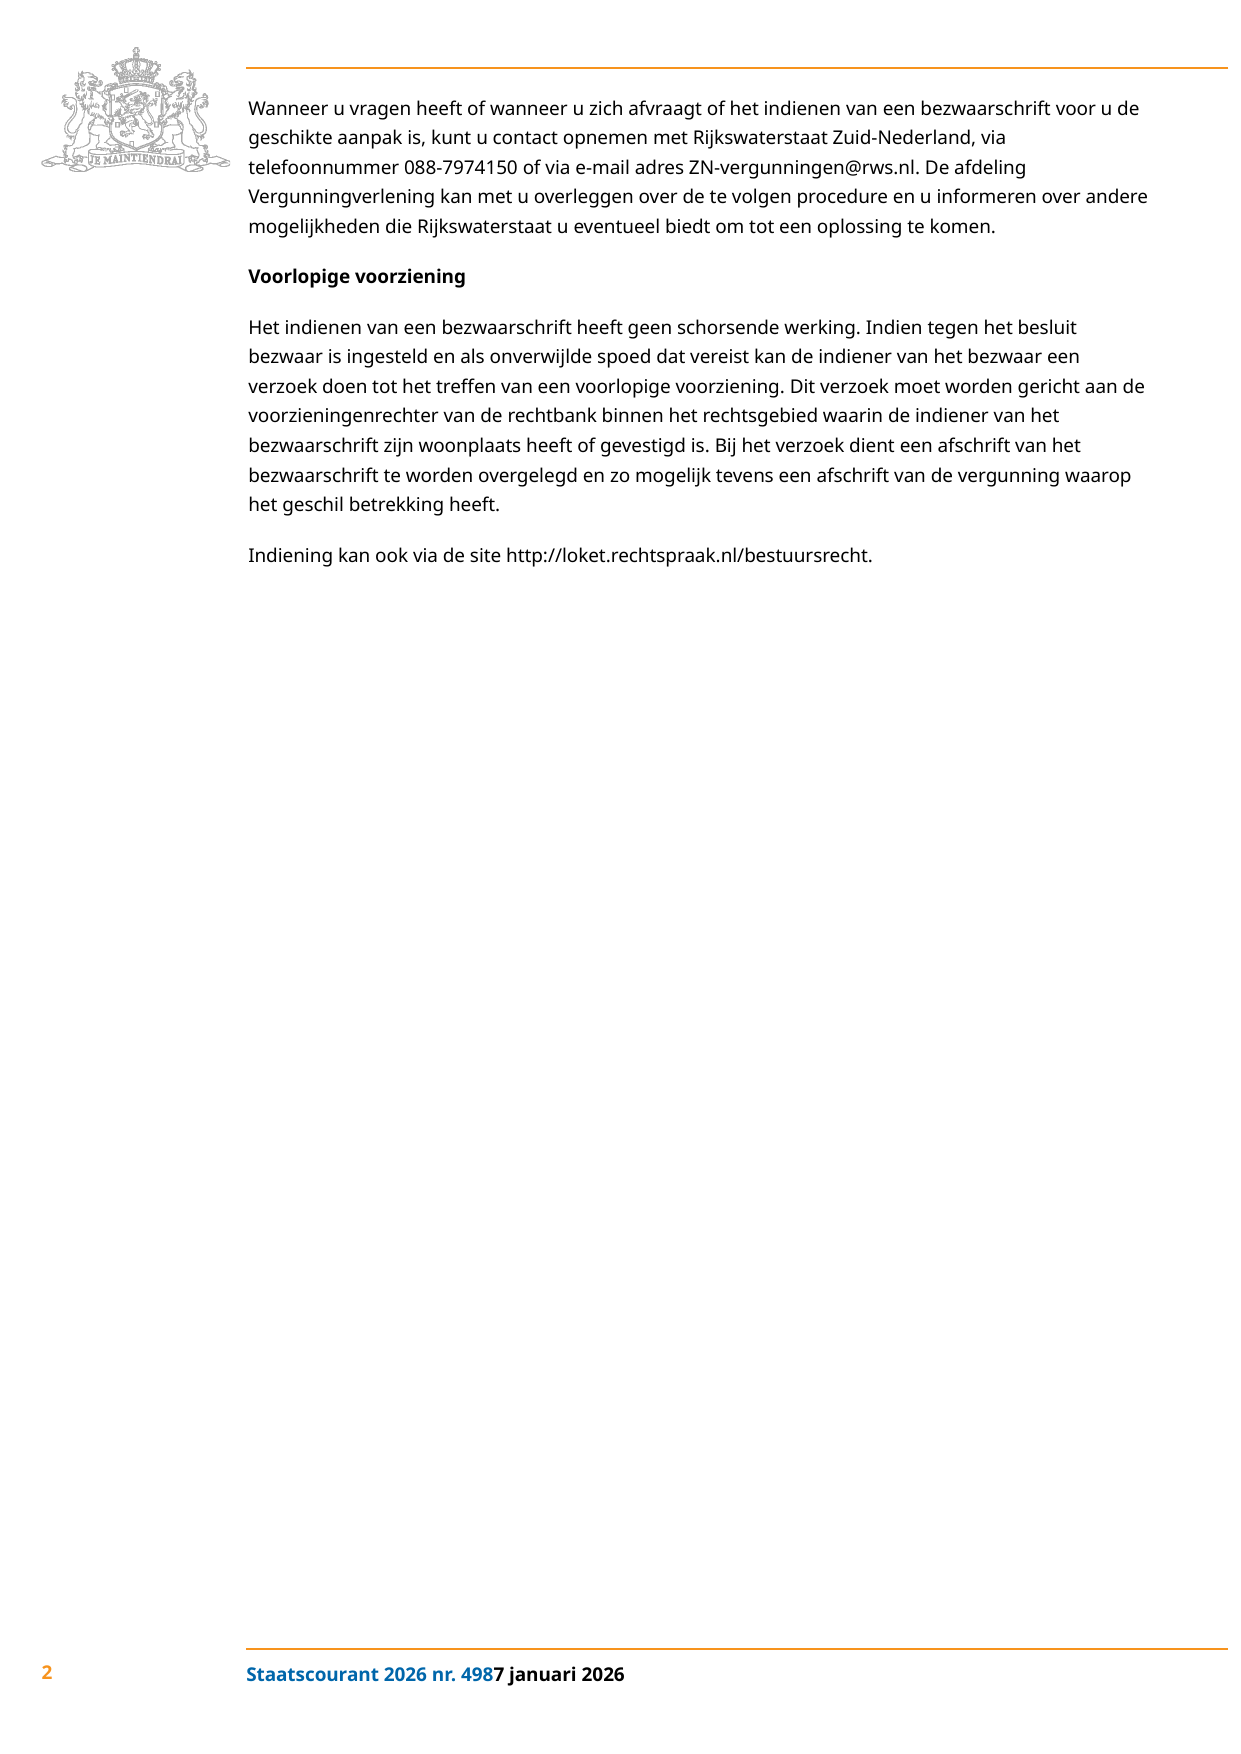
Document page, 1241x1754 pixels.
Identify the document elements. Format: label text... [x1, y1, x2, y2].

text Het indienen van een bezwaarschrift heeft geen schorsende werking. Indien tegen het besluit bezwaar is ingesteld en als onverwijlde spoed dat vereist kan de indiener van het bezwaar een verzoek doen tot het treffen van een voorlopige voorziening. Dit verzoek moet worden gericht aan de voorzieningenrechter van de rechtbank binnen het rechtsgebied waarin de indiener van het bezwaarschrift zijn woonplaats heeft of gevestigd is. Bij het verzoek dient een afschrift van het bezwaarschrift te worden overgelegd en zo mogelijk tevens een afschrift van de vergunning waarop het geschil betrekking heeft. [248, 314, 1152, 517]
text Indiening kan ook via de site http://loket.rechtspraak.nl/bestuursrecht. [248, 542, 1152, 568]
picture [41, 47, 231, 172]
text Wanneer u vragen heeft of wanneer u zich afvraagt of het indienen van een bezwaarschrift voor u de geschikte aanpak is, kunt u contact opnemen met Rijkswaterstaat Zuid-Nederland, via telefoonnummer 088-7974150 of via e-mail adres ZN-vergunningen@rws.nl. De afdeling Vergunningverlening kan met u overleggen over de te volgen procedure en u informeren over andere mogelijkheden die Rijkswaterstaat u eventueel biedt om tot een oplossing te komen. [248, 95, 1152, 239]
text Voorlopige voorziening [248, 263, 1152, 289]
